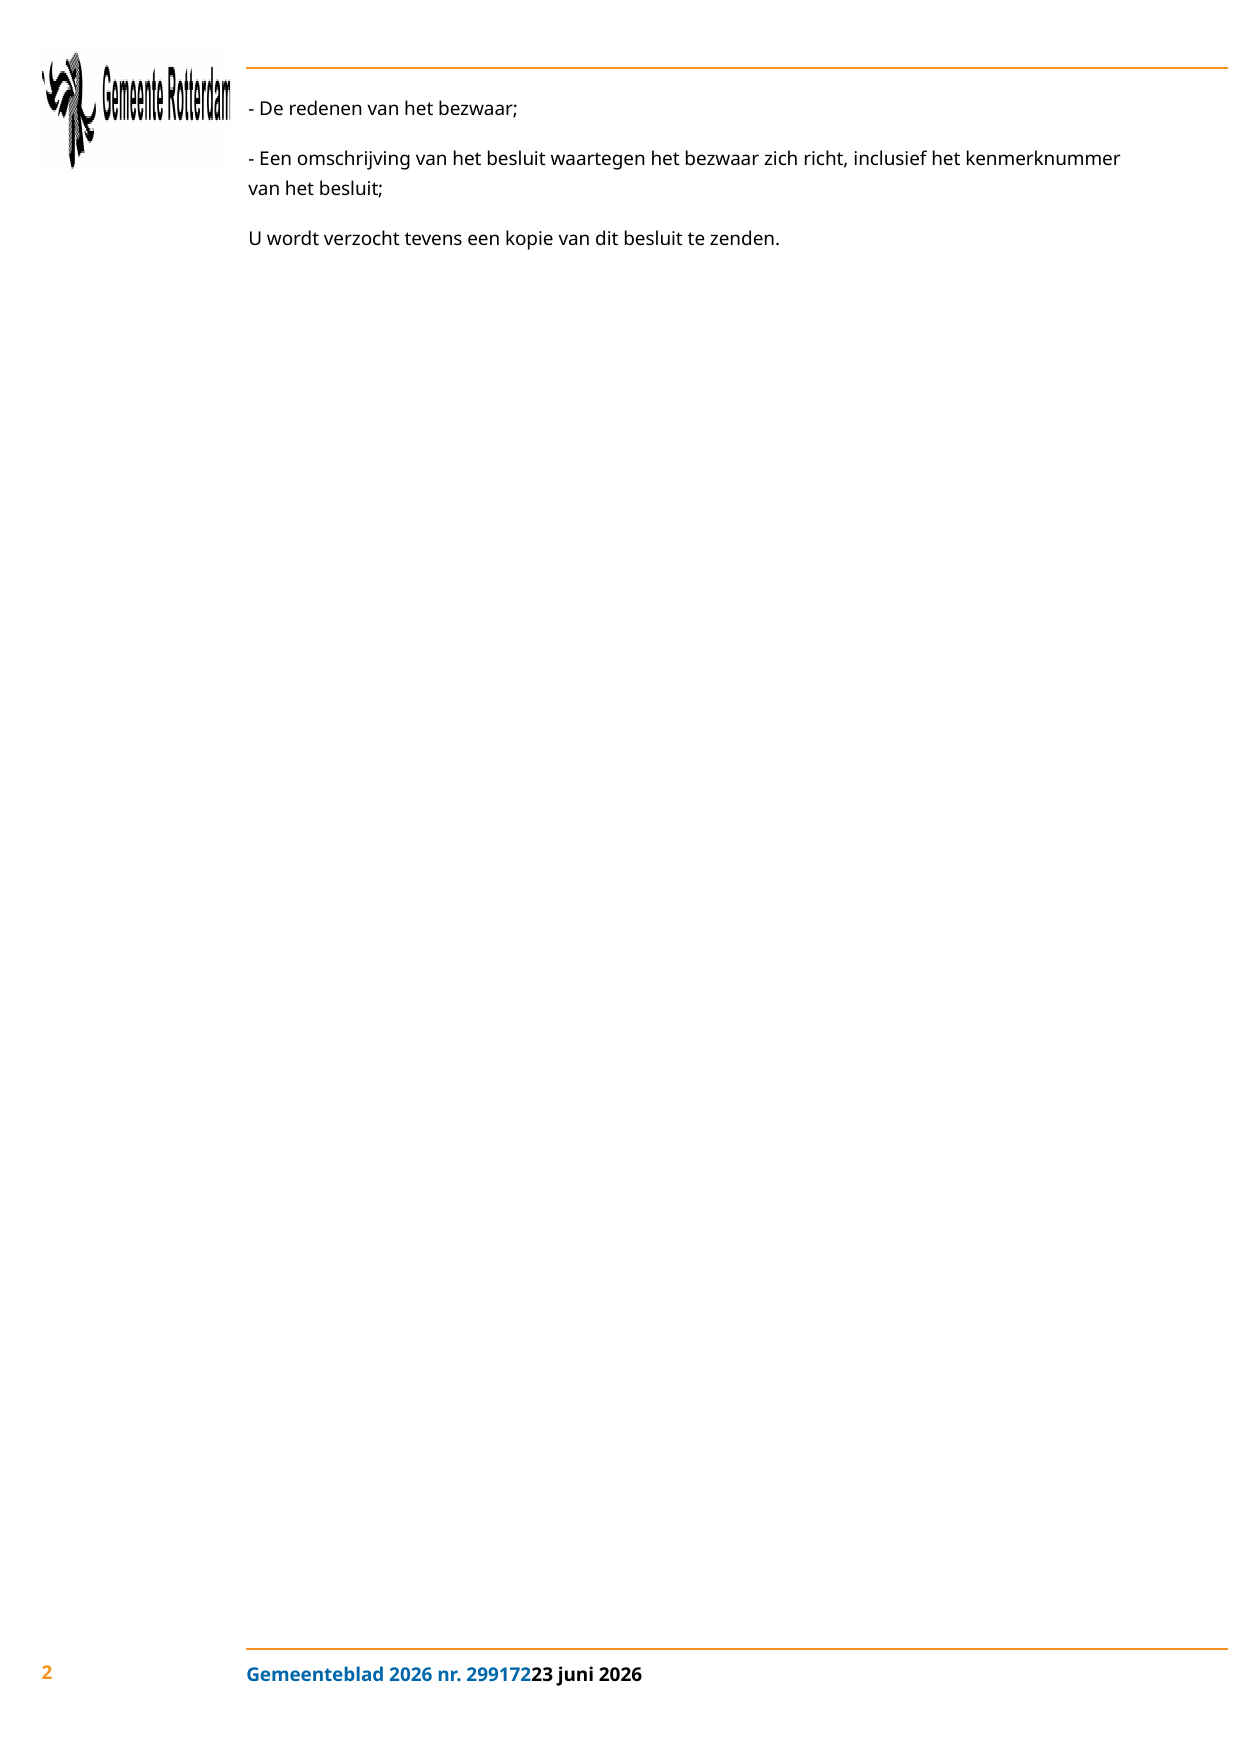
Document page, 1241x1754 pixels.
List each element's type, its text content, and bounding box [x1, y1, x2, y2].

text U wordt verzocht tevens een kopie van dit besluit te zenden. [248, 225, 1152, 251]
text - De redenen van het bezwaar; [248, 95, 1152, 121]
picture [41, 47, 231, 172]
text - Een omschrijving van het besluit waartegen het bezwaar zich richt, inclusief het kenmerknummer van het besluit; [248, 145, 1152, 201]
